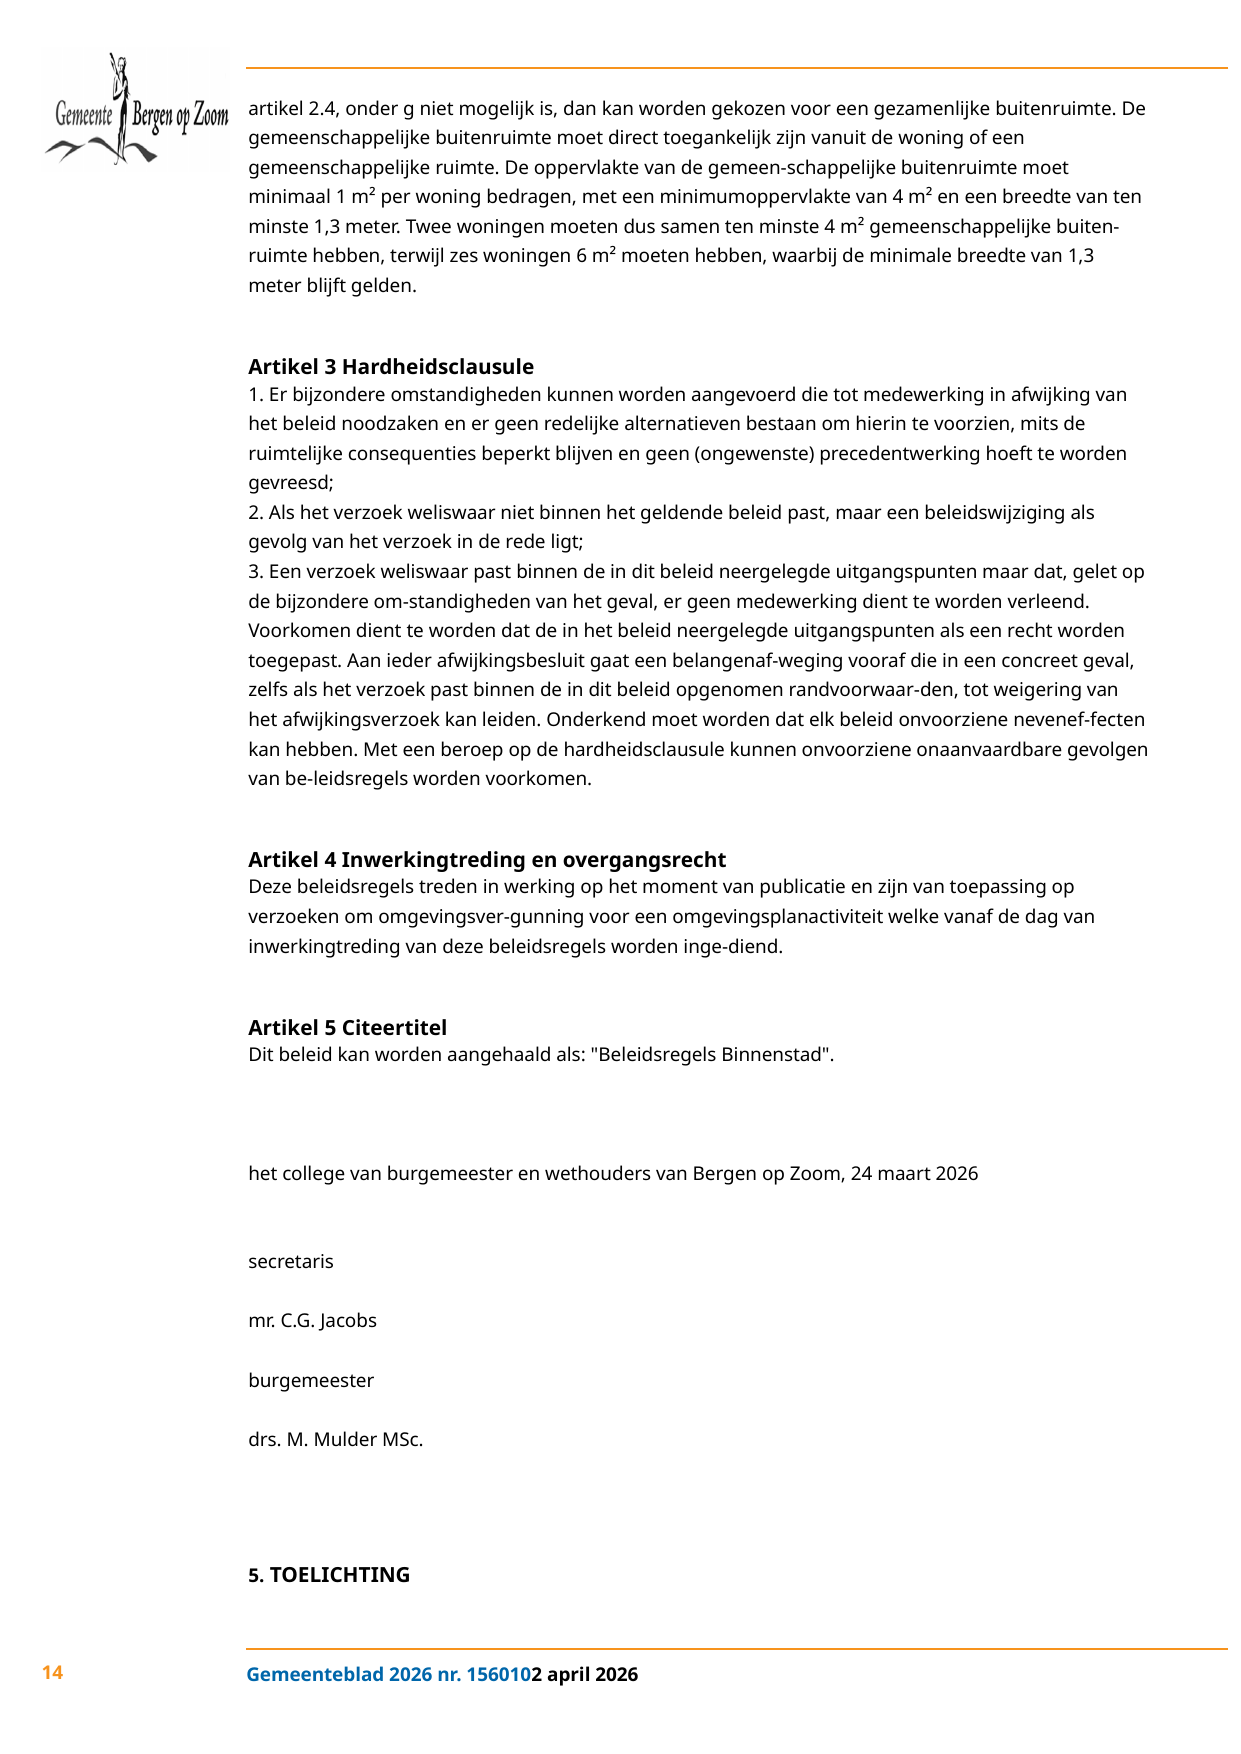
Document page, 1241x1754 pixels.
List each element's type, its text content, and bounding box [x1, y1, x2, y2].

text Artikel 5 Citeertitel [248, 1013, 1152, 1041]
text 3. Een verzoek weliswaar past binnen de in dit beleid neergelegde uitgangspunten maar dat, gelet op de bijzondere om-standigheden van het geval, er geen medewerking dient te worden verleend. Voorkomen dient te worden dat de in het beleid neergelegde uitgangspunten als een recht worden toegepast. Aan ieder afwijkingsbesluit gaat een belangenaf-weging vooraf die in een concreet geval, zelfs als het verzoek past binnen de in dit beleid opgenomen randvoorwaar-den, tot weigering van het afwijkingsverzoek kan leiden. Onderkend moet worden dat elk beleid onvoorziene nevenef-fecten kan hebben. Met een beroep op de hardheidsclausule kunnen onvoorziene onaanvaardbare gevolgen van be-leidsregels worden voorkomen. [248, 558, 1152, 791]
text Artikel 4 Inwerkingtreding en overgangsrecht [248, 845, 1152, 874]
text Deze beleidsregels treden in werking op het moment van publicatie en zijn van toepassing op verzoeken om omgevingsver-gunning voor een omgevingsplanactiviteit welke vanaf de dag van inwerkingtreding van deze beleidsregels worden inge-diend. [248, 874, 1152, 959]
text mr. C.G. Jacobs [248, 1308, 1152, 1333]
text Dit beleid kan worden aangehaald als: "Beleidsregels Binnenstad". [248, 1041, 1152, 1067]
text 5. TOELICHTING [248, 1560, 1152, 1589]
text het college van burgemeester en wethouders van Bergen op Zoom, 24 maart 2026 [248, 1160, 1152, 1185]
text burgemeester [248, 1367, 1152, 1392]
text artikel 2.4, onder g niet mogelijk is, dan kan worden gekozen voor een gezamenlijke buitenruimte. De gemeenschappelijke buitenruimte moet direct toegankelijk zijn vanuit de woning of een gemeenschappelijke ruimte. De oppervlakte van de gemeen-schappelijke buitenruimte moet minimaal 1 m² per woning bedragen, met een minimumoppervlakte van 4 m² en een breedte van ten minste 1,3 meter. Twee woningen moeten dus samen ten minste 4 m² gemeenschappelijke buiten-ruimte hebben, terwijl zes woningen 6 m² moeten hebben, waarbij de minimale breedte van 1,3 meter blijft gelden. [248, 95, 1152, 298]
picture [41, 47, 231, 172]
text 2. Als het verzoek weliswaar niet binnen het geldende beleid past, maar een beleidswijziging als gevolg van het verzoek in de rede ligt; [248, 499, 1152, 554]
text 1. Er bijzondere omstandigheden kunnen worden aangevoerd die tot medewerking in afwijking van het beleid noodzaken en er geen redelijke alternatieven bestaan om hierin te voorzien, mits de ruimtelijke consequenties beperkt blijven en geen (ongewenste) precedentwerking hoeft te worden gevreesd; [248, 381, 1152, 495]
text drs. M. Mulder MSc. [248, 1426, 1152, 1452]
text secretaris [248, 1248, 1152, 1274]
text Artikel 3 Hardheidsclausule [248, 352, 1152, 381]
